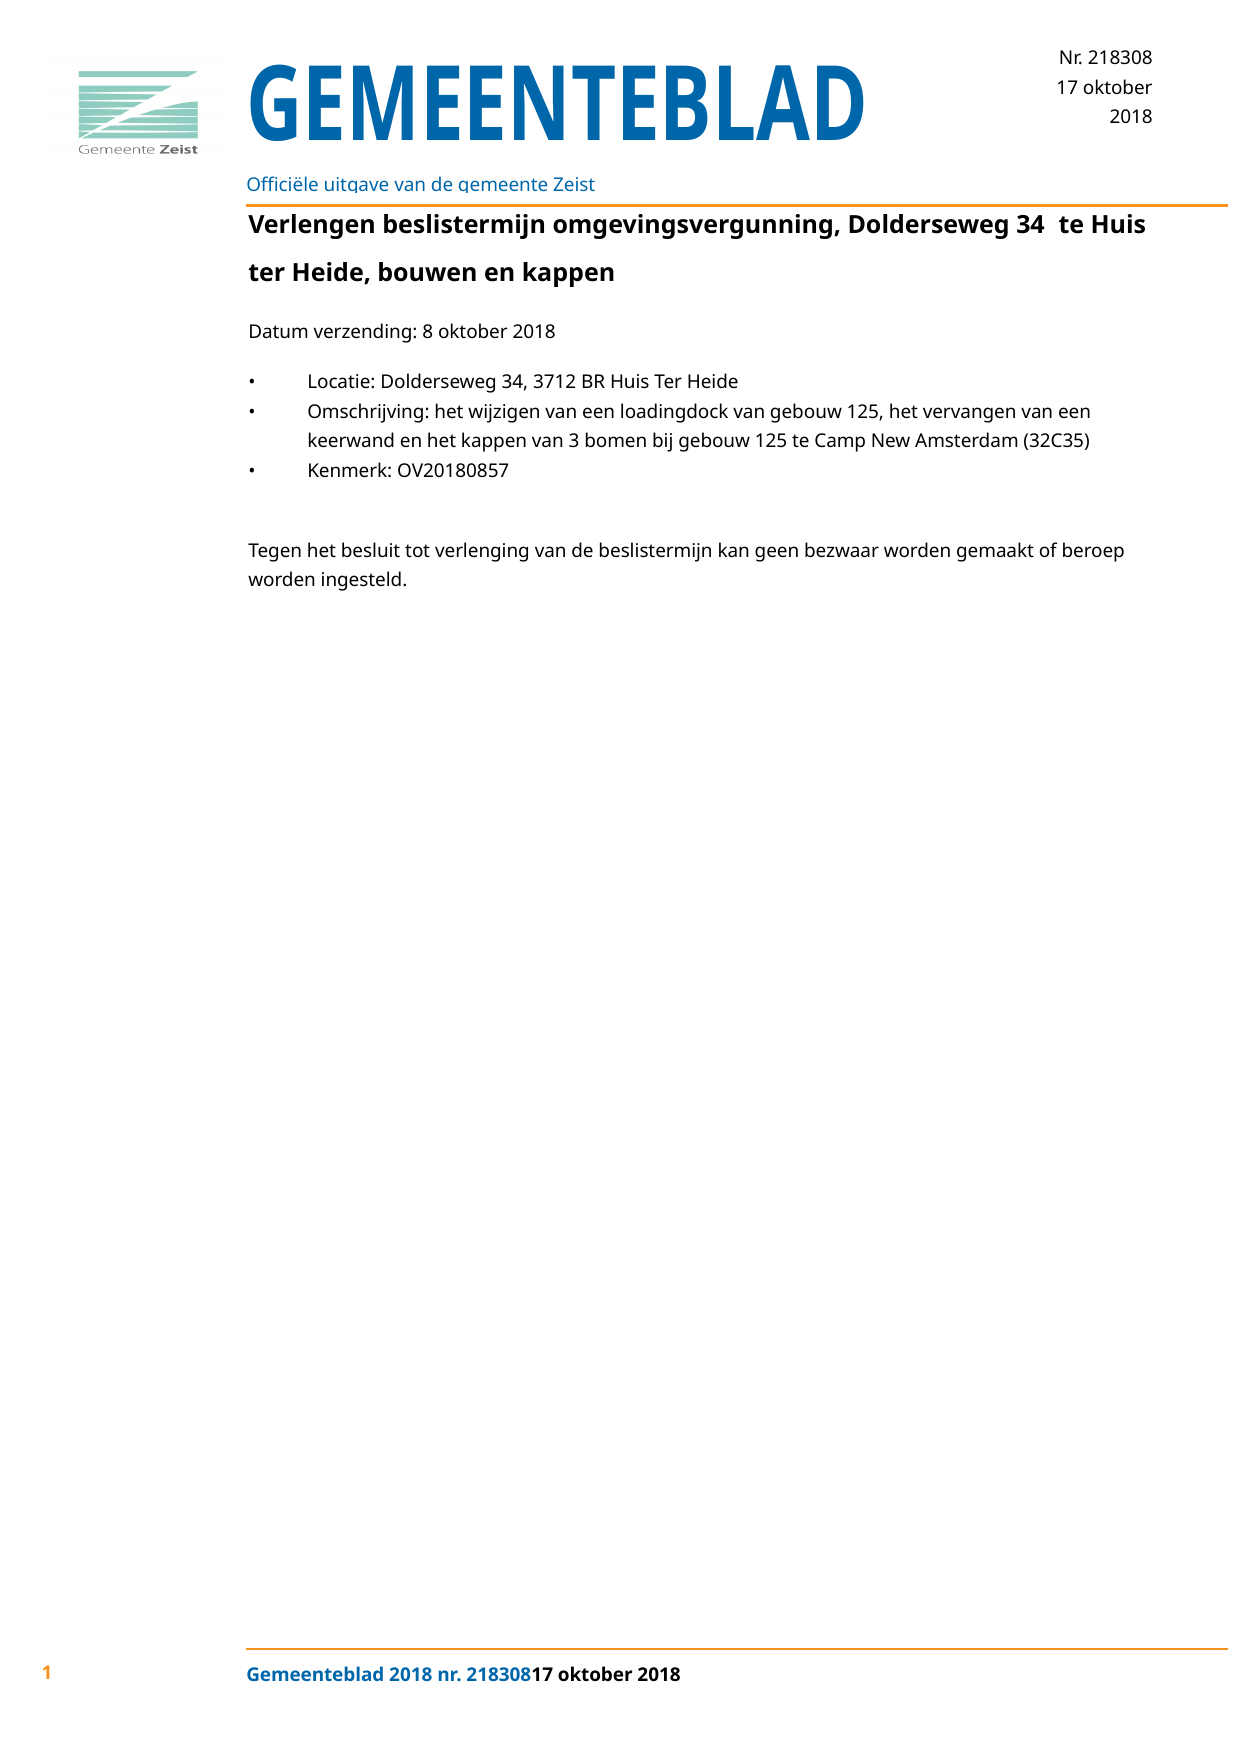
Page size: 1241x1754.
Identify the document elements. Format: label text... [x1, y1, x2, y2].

list Kenmerk: OV20180857 [248, 457, 1152, 483]
text Verlengen beslistermijn omgevingsvergunning, Dolderseweg 34 te Huis ter Heide, bouwen en kappen [248, 207, 1152, 288]
text Datum verzending: 8 oktober 2018 [248, 318, 1152, 344]
text Tegen het besluit tot verlenging van de beslistermijn kan geen bezwaar worden gemaakt of beroep worden ingesteld. [248, 537, 1152, 592]
picture [41, 47, 231, 172]
list Locatie: Dolderseweg 34, 3712 BR Huis Ter Heide [248, 368, 1152, 394]
list Omschrijving: het wijzigen van een loadingdock van gebouw 125, het vervangen van een keerwand en het kappen van 3 bomen bij gebouw 125 te Camp New Amsterdam (32C35) [248, 398, 1152, 453]
